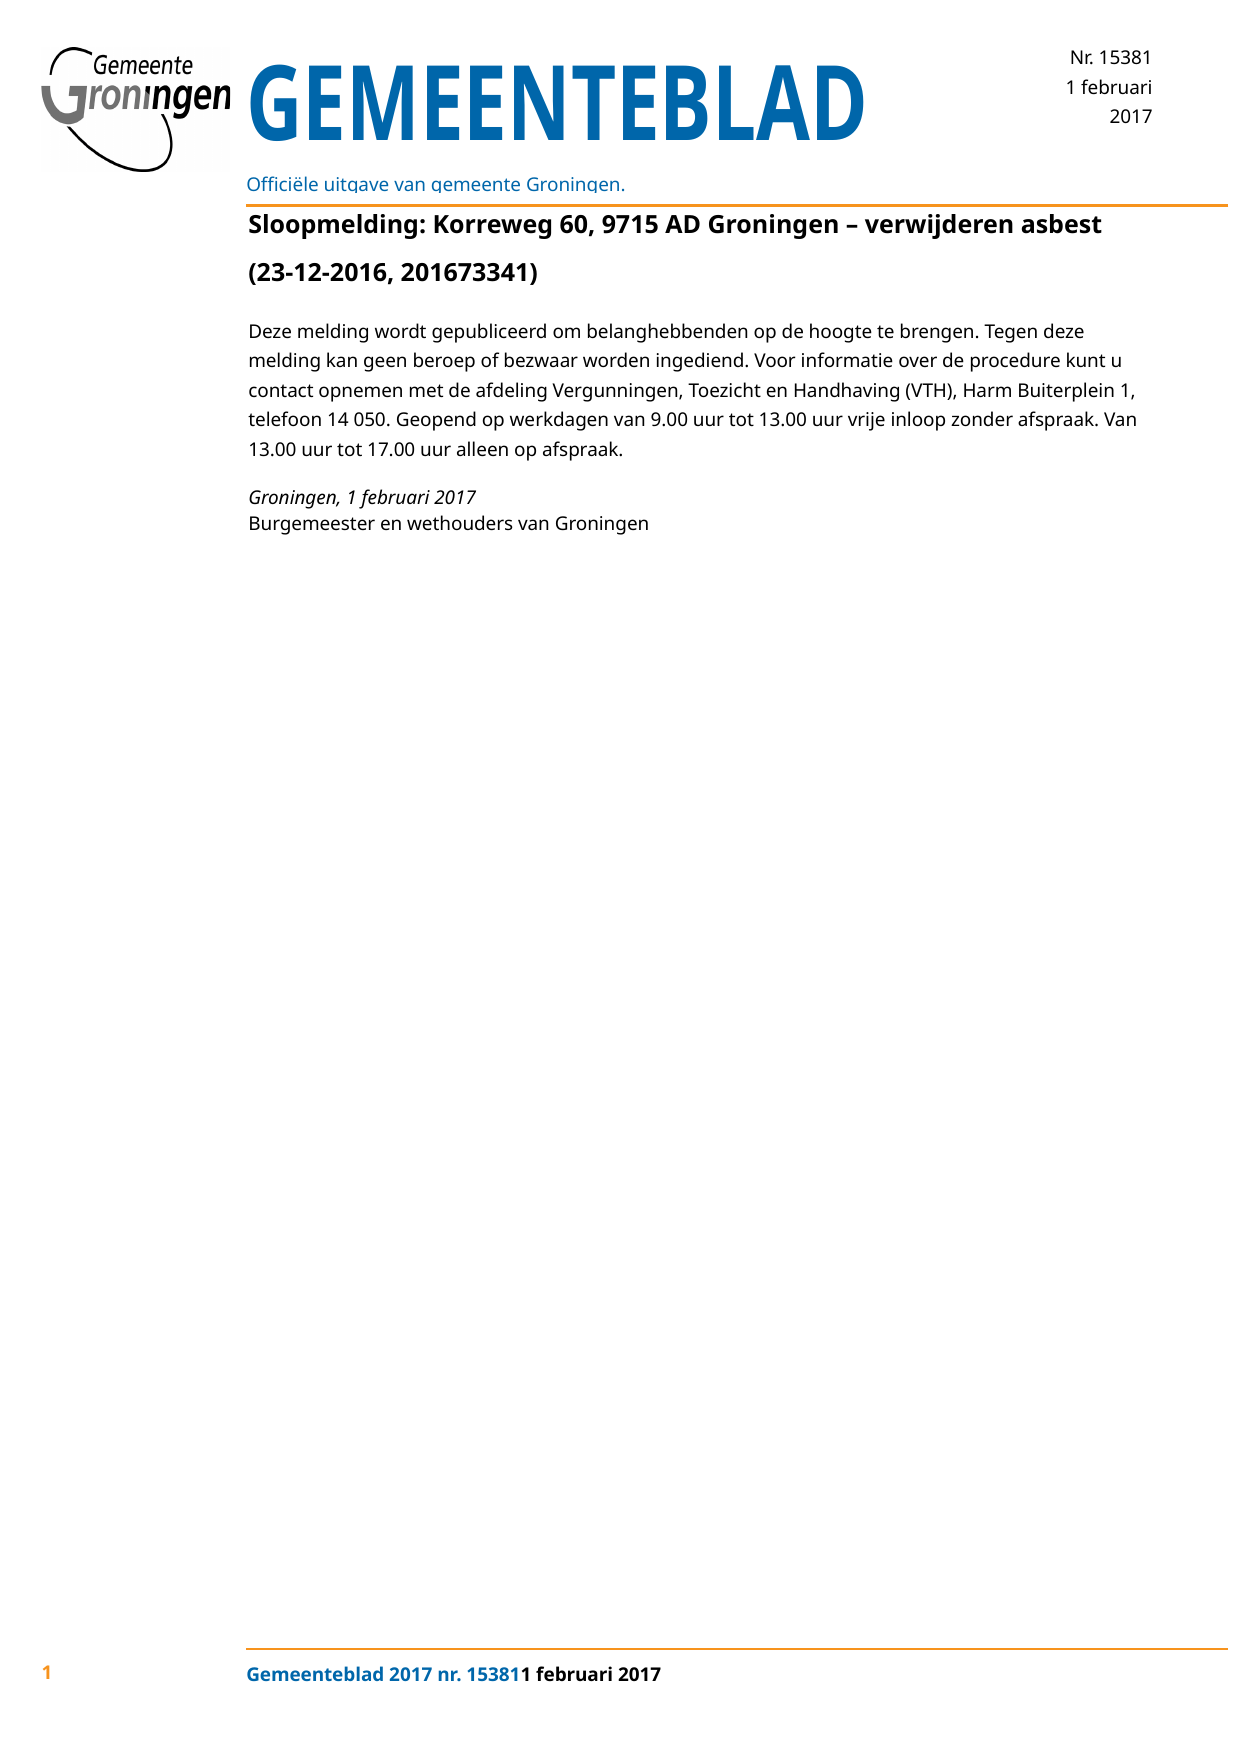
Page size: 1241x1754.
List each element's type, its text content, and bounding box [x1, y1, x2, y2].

text Sloopmelding: Korreweg 60, 9715 AD Groningen – verwijderen asbest (23-12-2016, 201673341) [248, 207, 1152, 288]
text Deze melding wordt gepubliceerd om belanghebbenden op de hoogte te brengen. Tegen deze melding kan geen beroep of bezwaar worden ingediend. Voor informatie over de procedure kunt u contact opnemen met de afdeling Vergunningen, Toezicht en Handhaving (VTH), Harm Buiterplein 1, telefoon 14 050. Geopend op werkdagen van 9.00 uur tot 13.00 uur vrije inloop zonder afspraak. Van 13.00 uur tot 17.00 uur alleen op afspraak. [248, 318, 1152, 462]
picture [41, 47, 231, 172]
text Groningen, 1 februari 2017 [248, 484, 1152, 510]
text Burgemeester en wethouders van Groningen [248, 510, 1152, 536]
